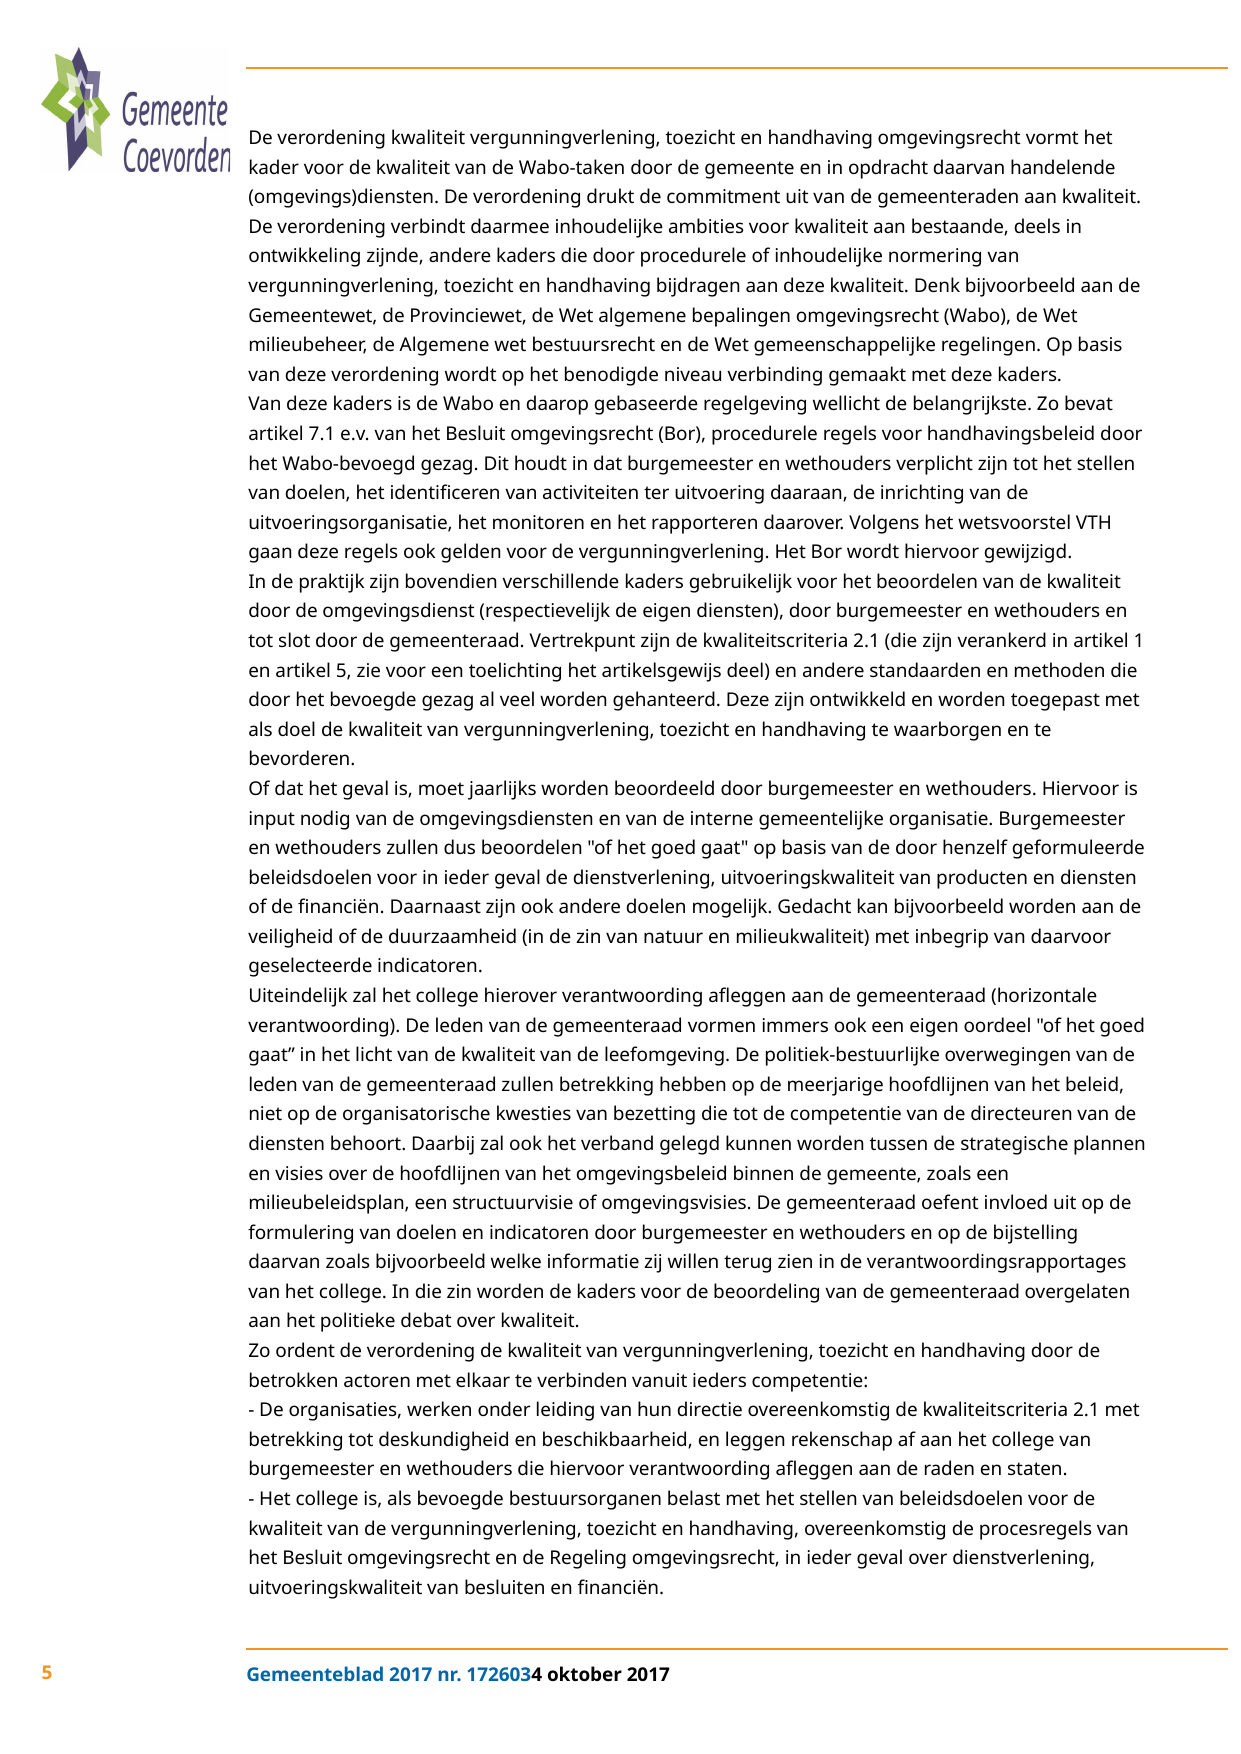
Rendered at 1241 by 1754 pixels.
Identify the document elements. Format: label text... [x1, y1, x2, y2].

picture [41, 47, 231, 172]
text Zo ordent de verordening de kwaliteit van vergunningverlening, toezicht en handhaving door de betrokken actoren met elkaar te verbinden vanuit ieders competentie: [248, 1337, 1152, 1393]
text Of dat het geval is, moet jaarlijks worden beoordeeld door burgemeester en wethouders. Hiervoor is input nodig van de omgevingsdiensten en van de interne gemeentelijke organisatie. Burgemeester en wethouders zullen dus beoordelen "of het goed gaat" op basis van de door henzelf geformuleerde beleidsdoelen voor in ieder geval de dienstverlening, uitvoeringskwaliteit van producten en diensten of de financiën. Daarnaast zijn ook andere doelen mogelijk. Gedacht kan bijvoorbeeld worden aan de veiligheid of de duurzaamheid (in de zin van natuur en milieukwaliteit) met inbegrip van daarvoor geselecteerde indicatoren. [248, 775, 1152, 978]
text - Het college is, als bevoegde bestuursorganen belast met het stellen van beleidsdoelen voor de kwaliteit van de vergunningverlening, toezicht en handhaving, overeenkomstig de procesregels van het Besluit omgevingsrecht en de Regeling omgevingsrecht, in ieder geval over dienstverlening, uitvoeringskwaliteit van besluiten en financiën. [248, 1485, 1152, 1600]
text In de praktijk zijn bovendien verschillende kaders gebruikelijk voor het beoordelen van de kwaliteit door de omgevingsdienst (respectievelijk de eigen diensten), door burgemeester en wethouders en tot slot door de gemeenteraad. Vertrekpunt zijn de kwaliteitscriteria 2.1 (die zijn verankerd in artikel 1 en artikel 5, zie voor een toelichting het artikelsgewijs deel) en andere standaarden en methoden die door het bevoegde gezag al veel worden gehanteerd. Deze zijn ontwikkeld en worden toegepast met als doel de kwaliteit van vergunningverlening, toezicht en handhaving te waarborgen en te bevorderen. [248, 568, 1152, 771]
text - De organisaties, werken onder leiding van hun directie overeenkomstig de kwaliteitscriteria 2.1 met betrekking tot deskundigheid en beschikbaarheid, en leggen rekenschap af aan het college van burgemeester en wethouders die hiervoor verantwoording afleggen aan de raden en staten. [248, 1396, 1152, 1481]
text Uiteindelijk zal het college hierover verantwoording afleggen aan de gemeenteraad (horizontale verantwoording). De leden van de gemeenteraad vormen immers ook een eigen oordeel "of het goed gaat” in het licht van de kwaliteit van de leefomgeving. De politiek-bestuurlijke overwegingen van de leden van de gemeenteraad zullen betrekking hebben op de meerjarige hoofdlijnen van het beleid, niet op de organisatorische kwesties van bezetting die tot de competentie van de directeuren van de diensten behoort. Daarbij zal ook het verband gelegd kunnen worden tussen de strategische plannen en visies over de hoofdlijnen van het omgevingsbeleid binnen de gemeente, zoals een milieubeleidsplan, een structuurvisie of omgevingsvisies. De gemeenteraad oefent invloed uit op de formulering van doelen en indicatoren door burgemeester en wethouders en op de bijstelling daarvan zoals bijvoorbeeld welke informatie zij willen terug zien in de verantwoordingsrapportages van het college. In die zin worden de kaders voor de beoordeling van de gemeenteraad overgelaten aan het politieke debat over kwaliteit. [248, 982, 1152, 1333]
text De verordening verbindt daarmee inhoudelijke ambities voor kwaliteit aan bestaande, deels in ontwikkeling zijnde, andere kaders die door procedurele of inhoudelijke normering van vergunningverlening, toezicht en handhaving bijdragen aan deze kwaliteit. Denk bijvoorbeeld aan de Gemeentewet, de Provinciewet, de Wet algemene bepalingen omgevingsrecht (Wabo), de Wet milieubeheer, de Algemene wet bestuursrecht en de Wet gemeenschappelijke regelingen. Op basis van deze verordening wordt op het benodigde niveau verbinding gemaakt met deze kaders. [248, 213, 1152, 387]
text Van deze kaders is de Wabo en daarop gebaseerde regelgeving wellicht de belangrijkste. Zo bevat artikel 7.1 e.v. van het Besluit omgevingsrecht (Bor), procedurele regels voor handhavingsbeleid door het Wabo-bevoegd gezag. Dit houdt in dat burgemeester en wethouders verplicht zijn tot het stellen van doelen, het identificeren van activiteiten ter uitvoering daaraan, de inrichting van de uitvoeringsorganisatie, het monitoren en het rapporteren daarover. Volgens het wetsvoorstel VTH gaan deze regels ook gelden voor de vergunningverlening. Het Bor wordt hiervoor gewijzigd. [248, 391, 1152, 564]
text De verordening kwaliteit vergunningverlening, toezicht en handhaving omgevingsrecht vormt het kader voor de kwaliteit van de Wabo-taken door de gemeente en in opdracht daarvan handelende (omgevings)diensten. De verordening drukt de commitment uit van de gemeenteraden aan kwaliteit. [248, 124, 1152, 209]
